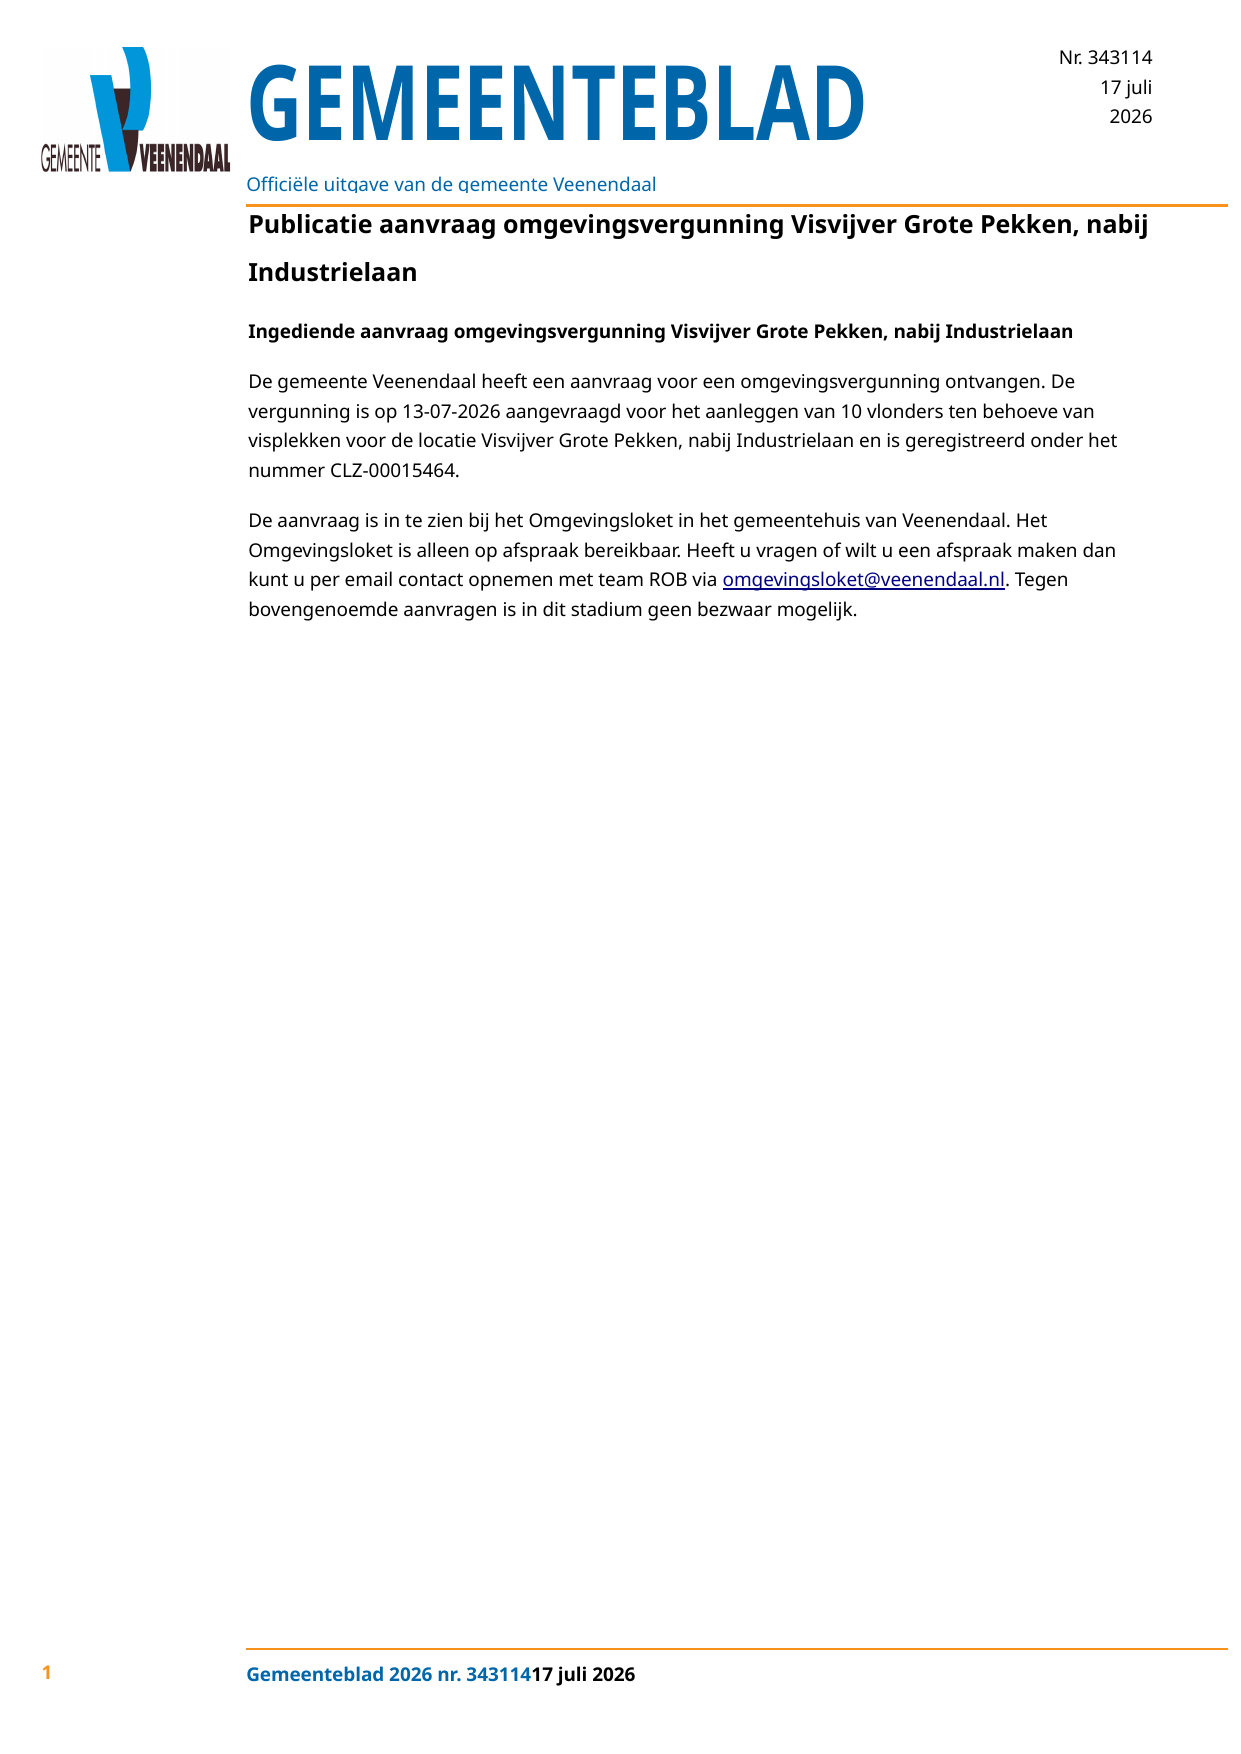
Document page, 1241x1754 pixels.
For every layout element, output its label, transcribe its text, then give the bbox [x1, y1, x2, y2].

picture [41, 47, 130, 172]
text Publicatie aanvraag omgevingsvergunning Visvijver Grote Pekken, nabij Industrielaan [248, 207, 1152, 288]
text De gemeente Veenendaal heeft een aanvraag voor een omgevingsvergunning ontvangen. De vergunning is op 13-07-2026 aangevraagd voor het aanleggen van 10 vlonders ten behoeve van visplekken voor de locatie Visvijver Grote Pekken, nabij Industrielaan en is geregistreerd onder het nummer CLZ-00015464. [248, 368, 1152, 483]
text Ingediende aanvraag omgevingsvergunning Visvijver Grote Pekken, nabij Industrielaan [248, 318, 1152, 344]
picture [123, 47, 231, 172]
text De aanvraag is in te zien bij het Omgevingsloket in het gemeentehuis van Veenendaal. Het Omgevingsloket is alleen op afspraak bereikbaar. Heeft u vragen of wilt u een afspraak maken dan kunt u per email contact opnemen met team ROB via omgevingsloket@veenendaal.nl. Tegen bovengenoemde aanvragen is in dit stadium geen bezwaar mogelijk. [248, 507, 1152, 622]
